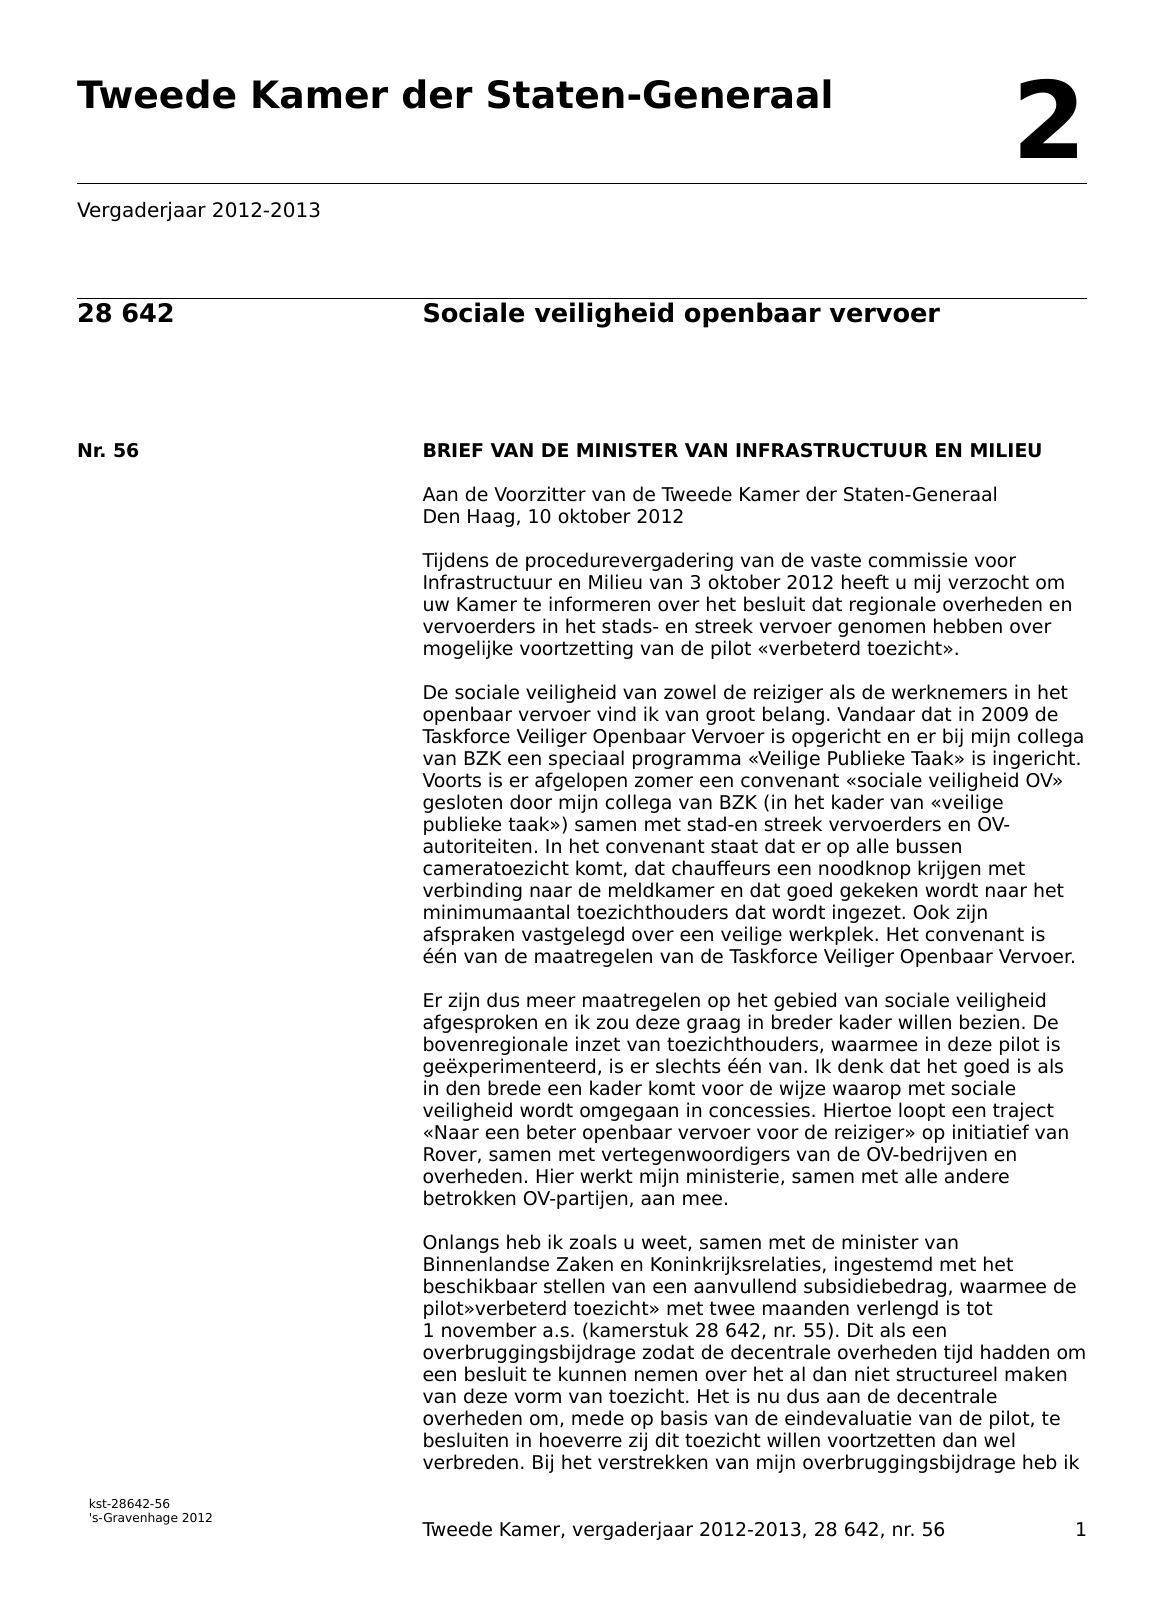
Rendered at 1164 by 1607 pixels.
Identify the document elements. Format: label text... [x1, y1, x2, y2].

text De sociale veiligheid van zowel de reiziger als de werknemers in het openbaar vervoer vind ik van groot belang. Vandaar dat in 2009 de Taskforce Veiliger Openbaar Vervoer is opgericht en er bij mijn collega van BZK een speciaal programma «Veilige Publieke Taak» is ingericht. Voorts is er afgelopen zomer een convenant «sociale veiligheid OV» gesloten door mijn collega van BZK (in het kader van «veilige publieke taak») samen met stad-en streek vervoerders en OV-autoriteiten. In het convenant staat dat er op alle bussen cameratoezicht komt, dat chauffeurs een noodknop krijgen met verbinding naar de meldkamer en dat goed gekeken wordt naar het minimumaantal toezichthouders dat wordt ingezet. Ook zijn afspraken vastgelegd over een veilige werkplek. Het convenant is één van de maatregelen van de Taskforce Veiliger Openbaar Vervoer. [422, 682, 1087, 968]
text Aan de Voorzitter van de Tweede Kamer der Staten-Generaal [422, 484, 1087, 506]
subtitle Nr. 56 BRIEF VAN DE MINISTER VAN INFRASTRUCTUUR EN MILIEU [77, 440, 1087, 462]
table_cell Vergaderjaar 2012-2013 [77, 184, 1087, 298]
subtitle 28 642 Sociale veiligheid openbaar vervoer [77, 299, 1087, 329]
text Onlangs heb ik zoals u weet, samen met de minister van Binnenlandse Zaken en Koninkrijksrelaties, ingestemd met het beschikbaar stellen van een aanvullend subsidiebedrag, waarmee de pilot»verbeterd toezicht» met twee maanden verlengd is tot 1 november a.s. (kamerstuk 28 642, nr. 55). Dit als een overbruggingsbijdrage zodat de decentrale overheden tijd hadden om een besluit te kunnen nemen over het al dan niet structureel maken van deze vorm van toezicht. Het is nu dus aan de decentrale overheden om, mede op basis van de eindevaluatie van de pilot, te besluiten in hoeverre zij dit toezicht willen voortzetten dan wel verbreden. Bij het verstrekken van mijn overbruggingsbijdrage heb ik [422, 1232, 1087, 1474]
table_header Tweede Kamer der Staten-Generaal [77, 59, 886, 183]
table_header 2 [886, 59, 1087, 183]
text 's-Gravenhage 2012 [88, 1511, 323, 1525]
text kst-28642-56 [88, 1497, 323, 1511]
text Den Haag, 10 oktober 2012 [422, 506, 1087, 528]
text Tijdens de procedurevergadering van de vaste commissie voor Infrastructuur en Milieu van 3 oktober 2012 heeft u mij verzocht om uw Kamer te informeren over het besluit dat regionale overheden en vervoerders in het stads- en streek vervoer genomen hebben over mogelijke voortzetting van de pilot «verbeterd toezicht». [422, 550, 1087, 660]
text Er zijn dus meer maatregelen op het gebied van sociale veiligheid afgesproken en ik zou deze graag in breder kader willen bezien. De bovenregionale inzet van toezichthouders, waarmee in deze pilot is geëxperimenteerd, is er slechts één van. Ik denk dat het goed is als in den brede een kader komt voor de wijze waarop met sociale veiligheid wordt omgegaan in concessies. Hiertoe loopt een traject «Naar een beter openbaar vervoer voor de reiziger» op initiatief van Rover, samen met vertegenwoordigers van de OV-bedrijven en overheden. Hier werkt mijn ministerie, samen met alle andere betrokken OV-partijen, aan mee. [422, 990, 1087, 1210]
